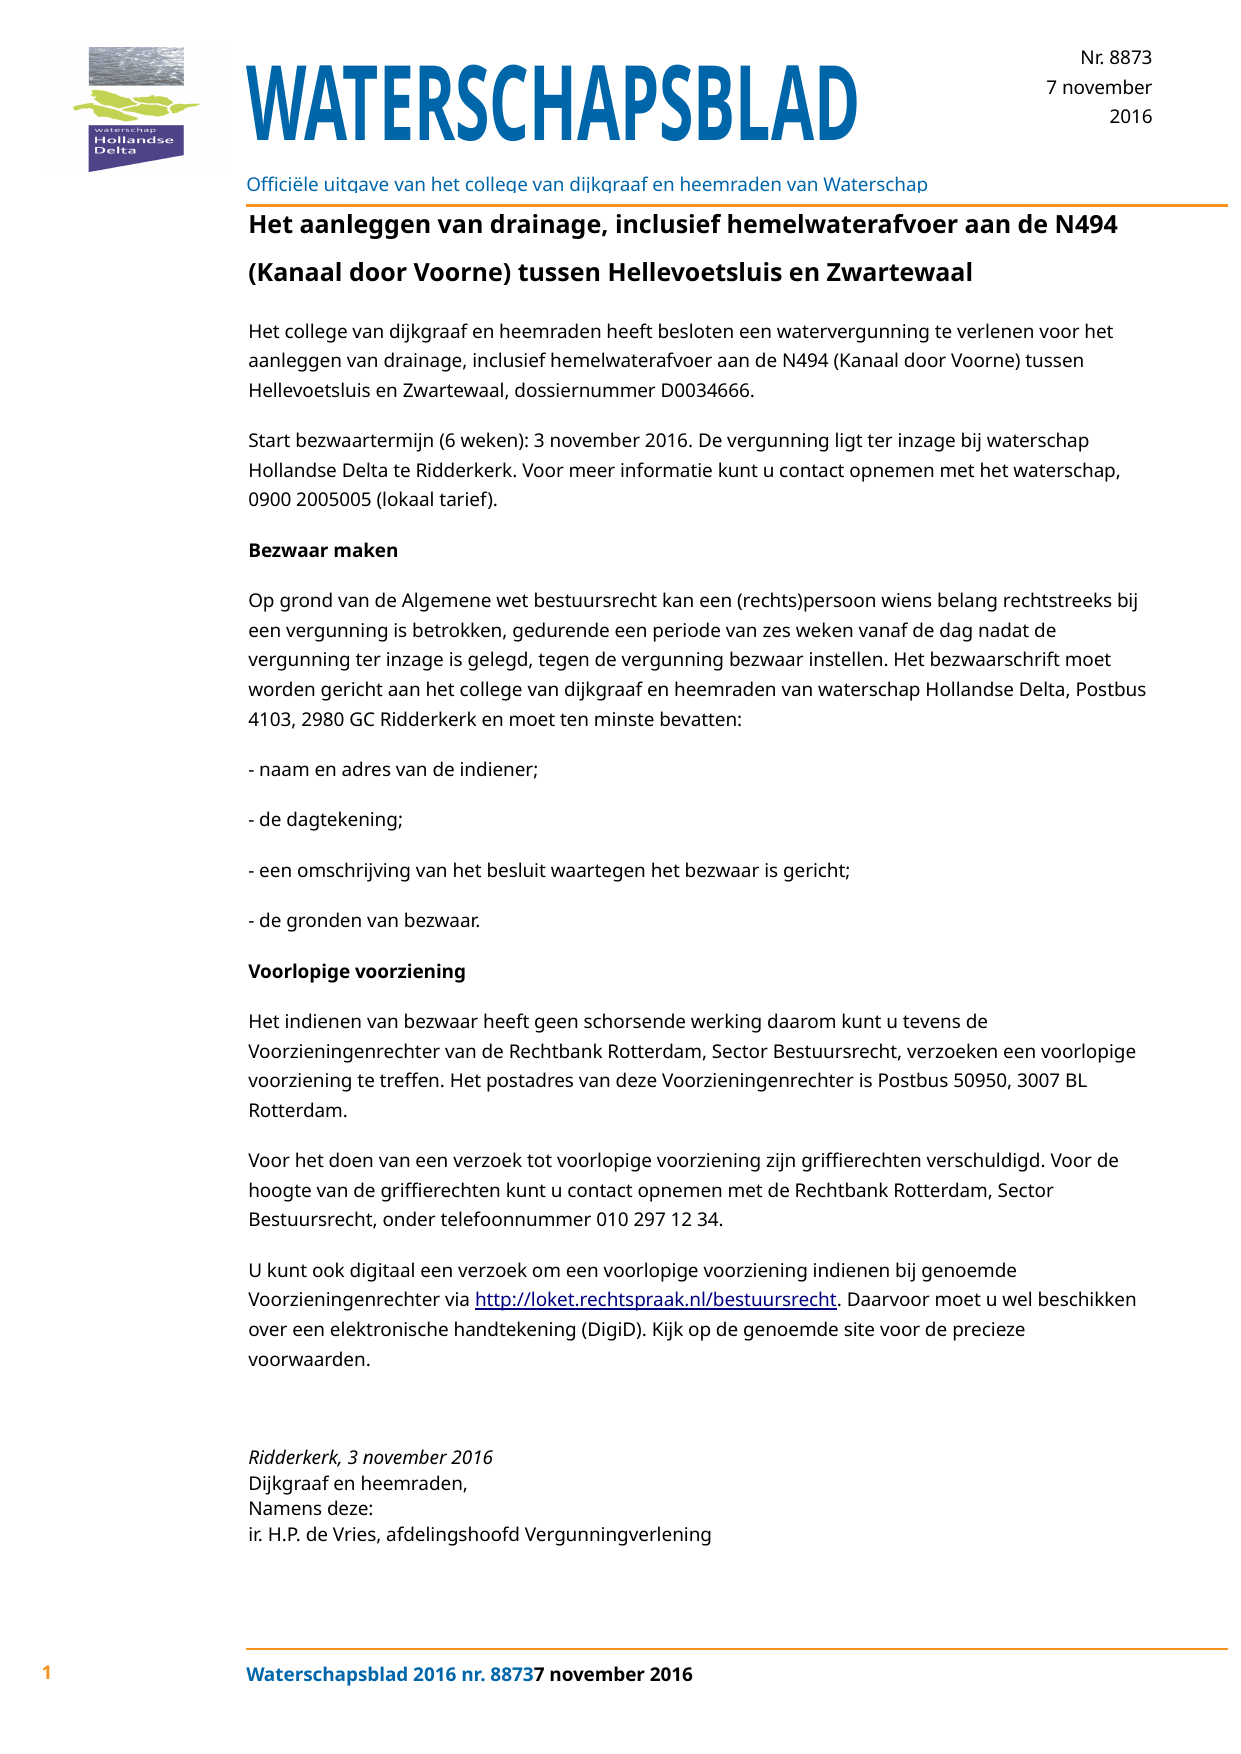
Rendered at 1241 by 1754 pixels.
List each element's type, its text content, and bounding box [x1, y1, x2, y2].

text Dijkgraaf en heemraden, [248, 1470, 1152, 1496]
text Start bezwaartermijn (6 weken): 3 november 2016. De vergunning ligt ter inzage bij waterschap Hollandse Delta te Ridderkerk. Voor meer informatie kunt u contact opnemen met het waterschap, 0900 2005005 (lokaal tarief). [248, 427, 1152, 512]
text U kunt ook digitaal een verzoek om een voorlopige voorziening indienen bij genoemde Voorzieningenrechter via http://loket.rechtspraak.nl/bestuursrecht. Daarvoor moet u wel beschikken over een elektronische handtekening (DigiD). Kijk op de genoemde site voor de precieze voorwaarden. [248, 1257, 1152, 1372]
text Ridderkerk, 3 november 2016 [248, 1444, 1152, 1470]
picture [41, 47, 231, 172]
text Het indienen van bezwaar heeft geen schorsende werking daarom kunt u tevens de Voorzieningenrechter van de Rechtbank Rotterdam, Sector Bestuursrecht, verzoeken een voorlopige voorziening te treffen. Het postadres van deze Voorzieningenrechter is Postbus 50950, 3007 BL Rotterdam. [248, 1008, 1152, 1123]
text - een omschrijving van het besluit waartegen het bezwaar is gericht; [248, 857, 1152, 883]
text Voorlopige voorziening [248, 958, 1152, 984]
text Het aanleggen van drainage, inclusief hemelwaterafvoer aan de N494 (Kanaal door Voorne) tussen Hellevoetsluis en Zwartewaal [248, 207, 1152, 288]
text ir. H.P. de Vries, afdelingshoofd Vergunningverlening [248, 1521, 1152, 1547]
text - de gronden van bezwaar. [248, 907, 1152, 933]
text Bezwaar maken [248, 537, 1152, 563]
text Voor het doen van een verzoek tot voorlopige voorziening zijn griffierechten verschuldigd. Voor de hoogte van de griffierechten kunt u contact opnemen met de Rechtbank Rotterdam, Sector Bestuursrecht, onder telefoonnummer 010 297 12 34. [248, 1147, 1152, 1232]
text Namens deze: [248, 1496, 1152, 1521]
text - de dagtekening; [248, 807, 1152, 832]
text Op grond van de Algemene wet bestuursrecht kan een (rechts)persoon wiens belang rechtstreeks bij een vergunning is betrokken, gedurende een periode van zes weken vanaf de dag nadat de vergunning ter inzage is gelegd, tegen de vergunning bezwaar instellen. Het bezwaarschrift moet worden gericht aan het college van dijkgraaf en heemraden van waterschap Hollandse Delta, Postbus 4103, 2980 GC Ridderkerk en moet ten minste bevatten: [248, 587, 1152, 732]
text Het college van dijkgraaf en heemraden heeft besloten een watervergunning te verlenen voor het aanleggen van drainage, inclusief hemelwaterafvoer aan de N494 (Kanaal door Voorne) tussen Hellevoetsluis en Zwartewaal, dossiernummer D0034666. [248, 318, 1152, 403]
text - naam en adres van de indiener; [248, 756, 1152, 782]
